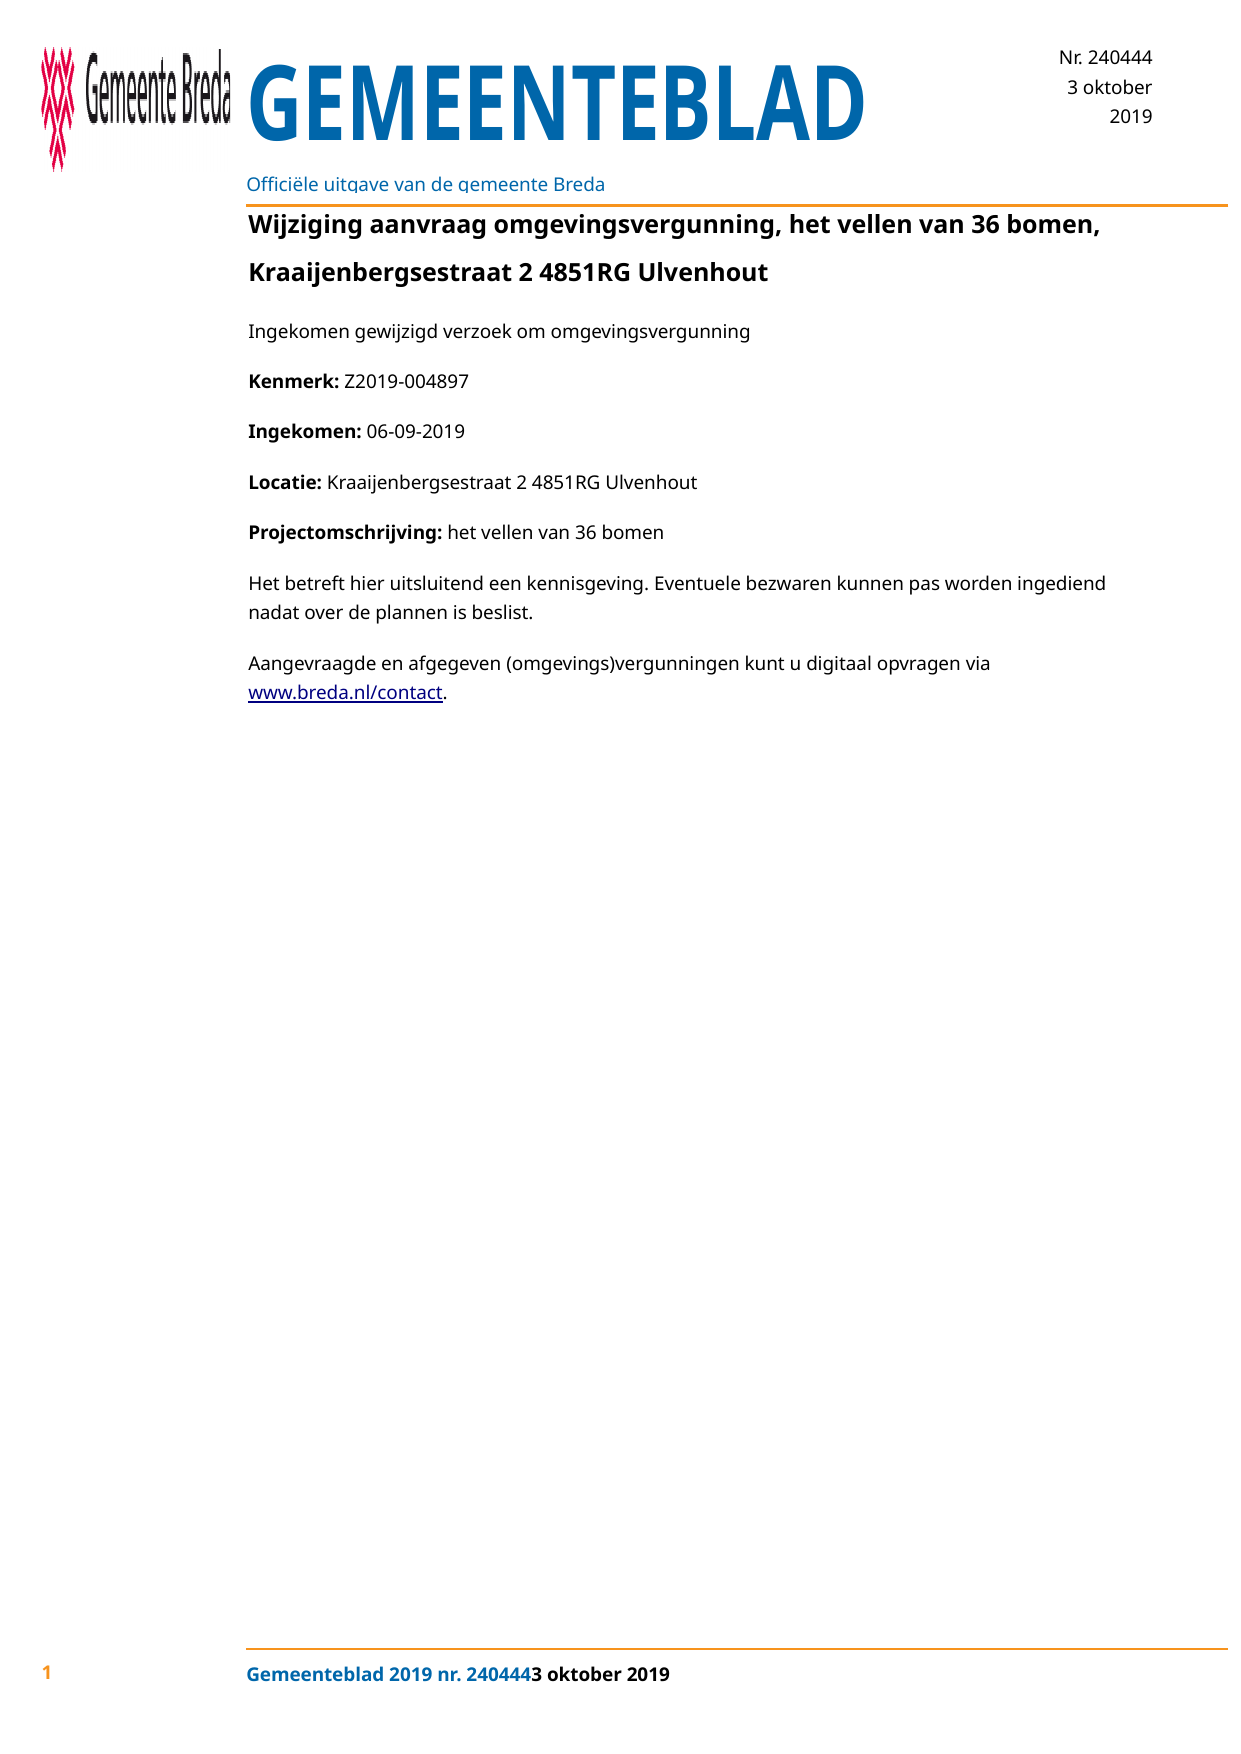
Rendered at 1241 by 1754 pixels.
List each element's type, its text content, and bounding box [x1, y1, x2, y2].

text Ingekomen gewijzigd verzoek om omgevingsvergunning [248, 318, 1152, 344]
text Aangevraagde en afgegeven (omgevings)vergunningen kunt u digitaal opvragen via www.breda.nl/contact. [248, 650, 1152, 705]
text Ingekomen: 06-09-2019 [248, 419, 1152, 444]
picture [41, 47, 231, 172]
text Locatie: Kraaijenbergsestraat 2 4851RG Ulvenhout [248, 469, 1152, 495]
text Wijziging aanvraag omgevingsvergunning, het vellen van 36 bomen, Kraaijenbergsestraat 2 4851RG Ulvenhout [248, 207, 1152, 288]
text Projectomschrijving: het vellen van 36 bomen [248, 519, 1152, 545]
text Kenmerk: Z2019-004897 [248, 368, 1152, 394]
text Het betreft hier uitsluitend een kennisgeving. Eventuele bezwaren kunnen pas worden ingediend nadat over de plannen is beslist. [248, 570, 1152, 625]
